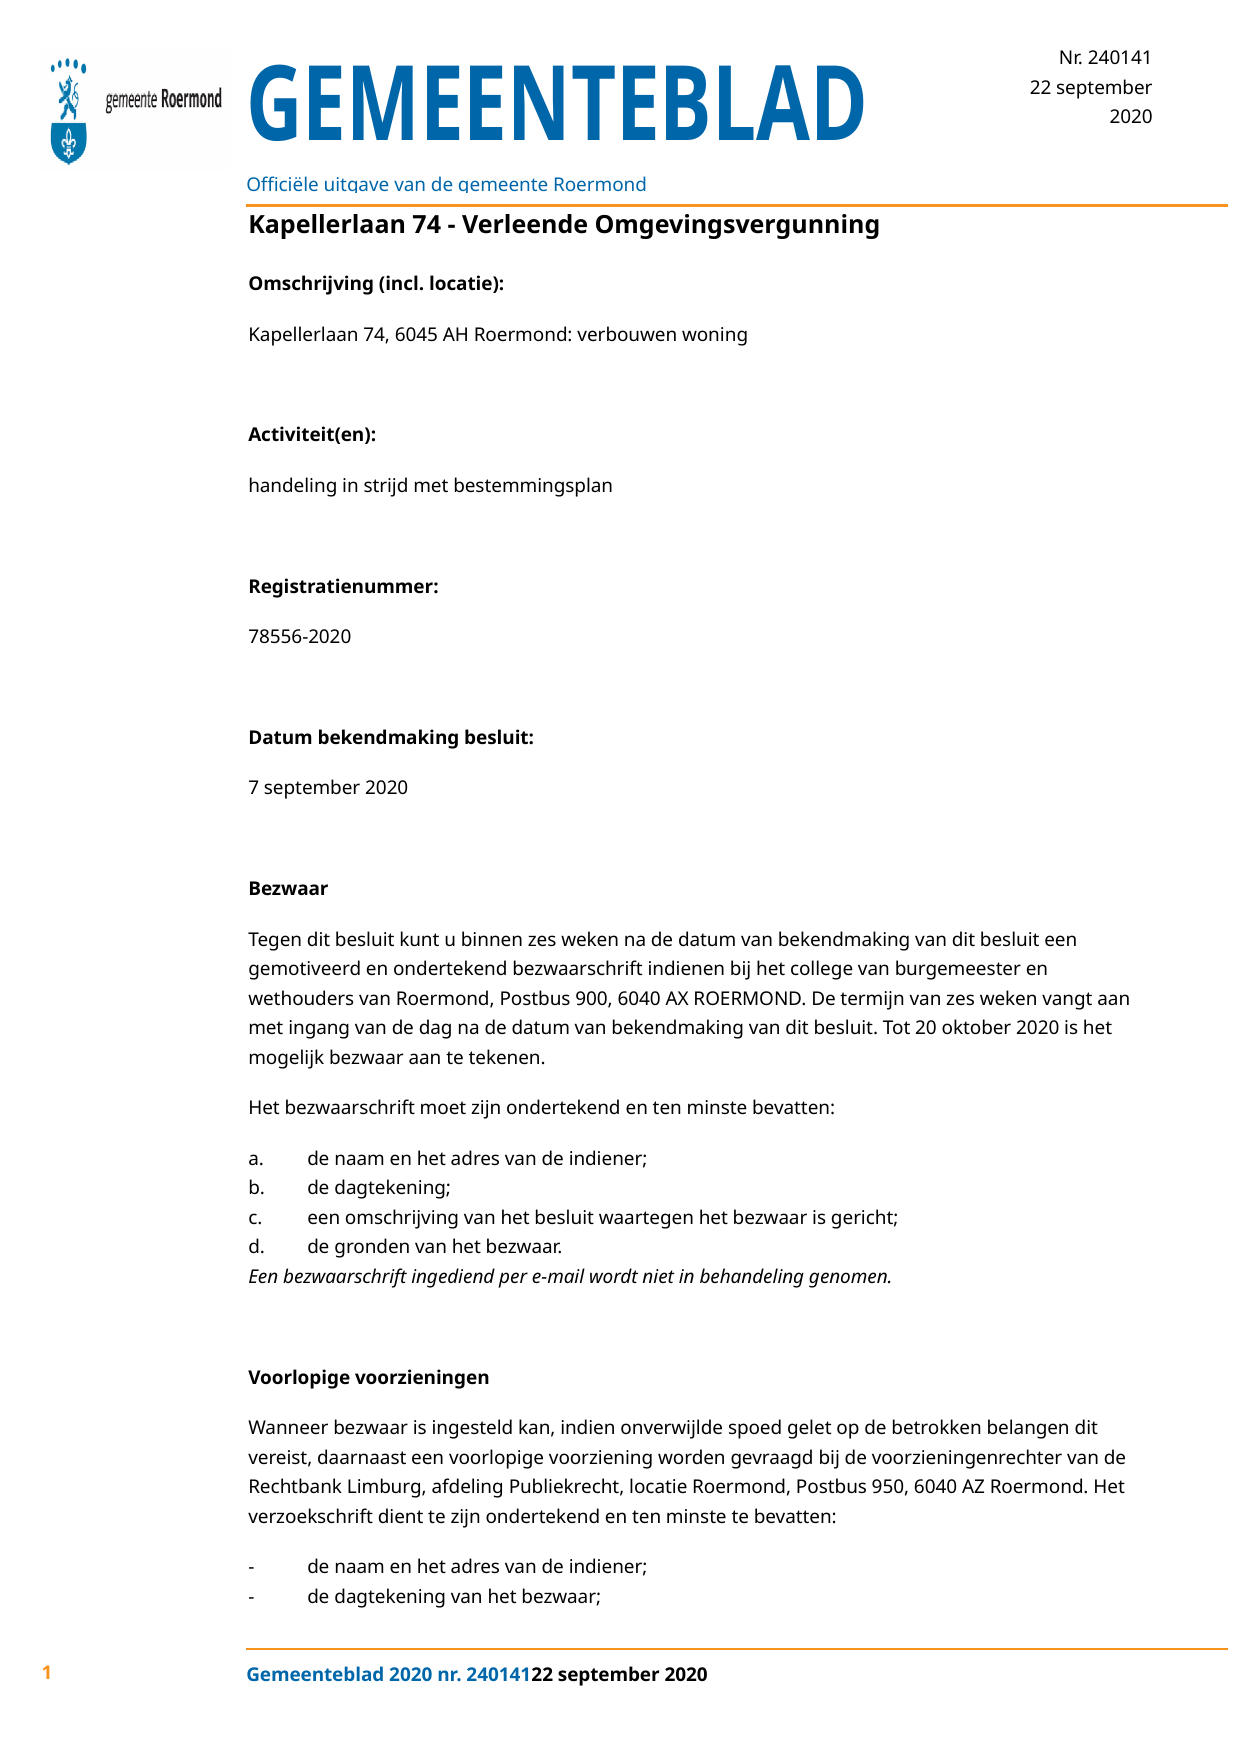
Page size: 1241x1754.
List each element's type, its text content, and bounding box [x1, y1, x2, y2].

text 78556-2020 [248, 623, 1152, 649]
list een omschrijving van het besluit waartegen het bezwaar is gericht; [248, 1204, 1152, 1230]
text Voorlopige voorzieningen [248, 1364, 1152, 1390]
text Het bezwaarschrift moet zijn ondertekend en ten minste bevatten: [248, 1094, 1152, 1120]
text Omschrijving (incl. locatie): [248, 270, 1152, 296]
text Kapellerlaan 74, 6045 AH Roermond: verbouwen woning [248, 321, 1152, 346]
text 7 september 2020 [248, 774, 1152, 800]
list de naam en het adres van de indiener; [248, 1554, 1152, 1579]
text Activiteit(en): [248, 422, 1152, 447]
text Registratienummer: [248, 573, 1152, 598]
text Bezwaar [248, 875, 1152, 901]
list de dagtekening; [248, 1174, 1152, 1200]
text Kapellerlaan 74 - Verleende Omgevingsvergunning [248, 207, 1152, 241]
list de gronden van het bezwaar. [248, 1234, 1152, 1259]
list de naam en het adres van de indiener; [248, 1145, 1152, 1171]
text Tegen dit besluit kunt u binnen zes weken na de datum van bekendmaking van dit besluit een gemotiveerd en ondertekend bezwaarschrift indienen bij het college van burgemeester en wethouders van Roermond, Postbus 900, 6040 AX ROERMOND. De termijn van zes weken vangt aan met ingang van de dag na de datum van bekendmaking van dit besluit. Tot 20 oktober 2020 is het mogelijk bezwaar aan te tekenen. [248, 926, 1152, 1070]
text Datum bekendmaking besluit: [248, 724, 1152, 750]
text Een bezwaarschrift ingediend per e-mail wordt niet in behandeling genomen. [248, 1263, 1152, 1289]
list de dagtekening van het bezwaar; [248, 1583, 1152, 1609]
text handeling in strijd met bestemmingsplan [248, 472, 1152, 498]
text Wanneer bezwaar is ingesteld kan, indien onverwijlde spoed gelet op de betrokken belangen dit vereist, daarnaast een voorlopige voorziening worden gevraagd bij de voorzieningenrechter van de Rechtbank Limburg, afdeling Publiekrecht, locatie Roermond, Postbus 950, 6040 AZ Roermond. Het verzoekschrift dient te zijn ondertekend en ten minste te bevatten: [248, 1414, 1152, 1529]
picture [41, 47, 231, 172]
